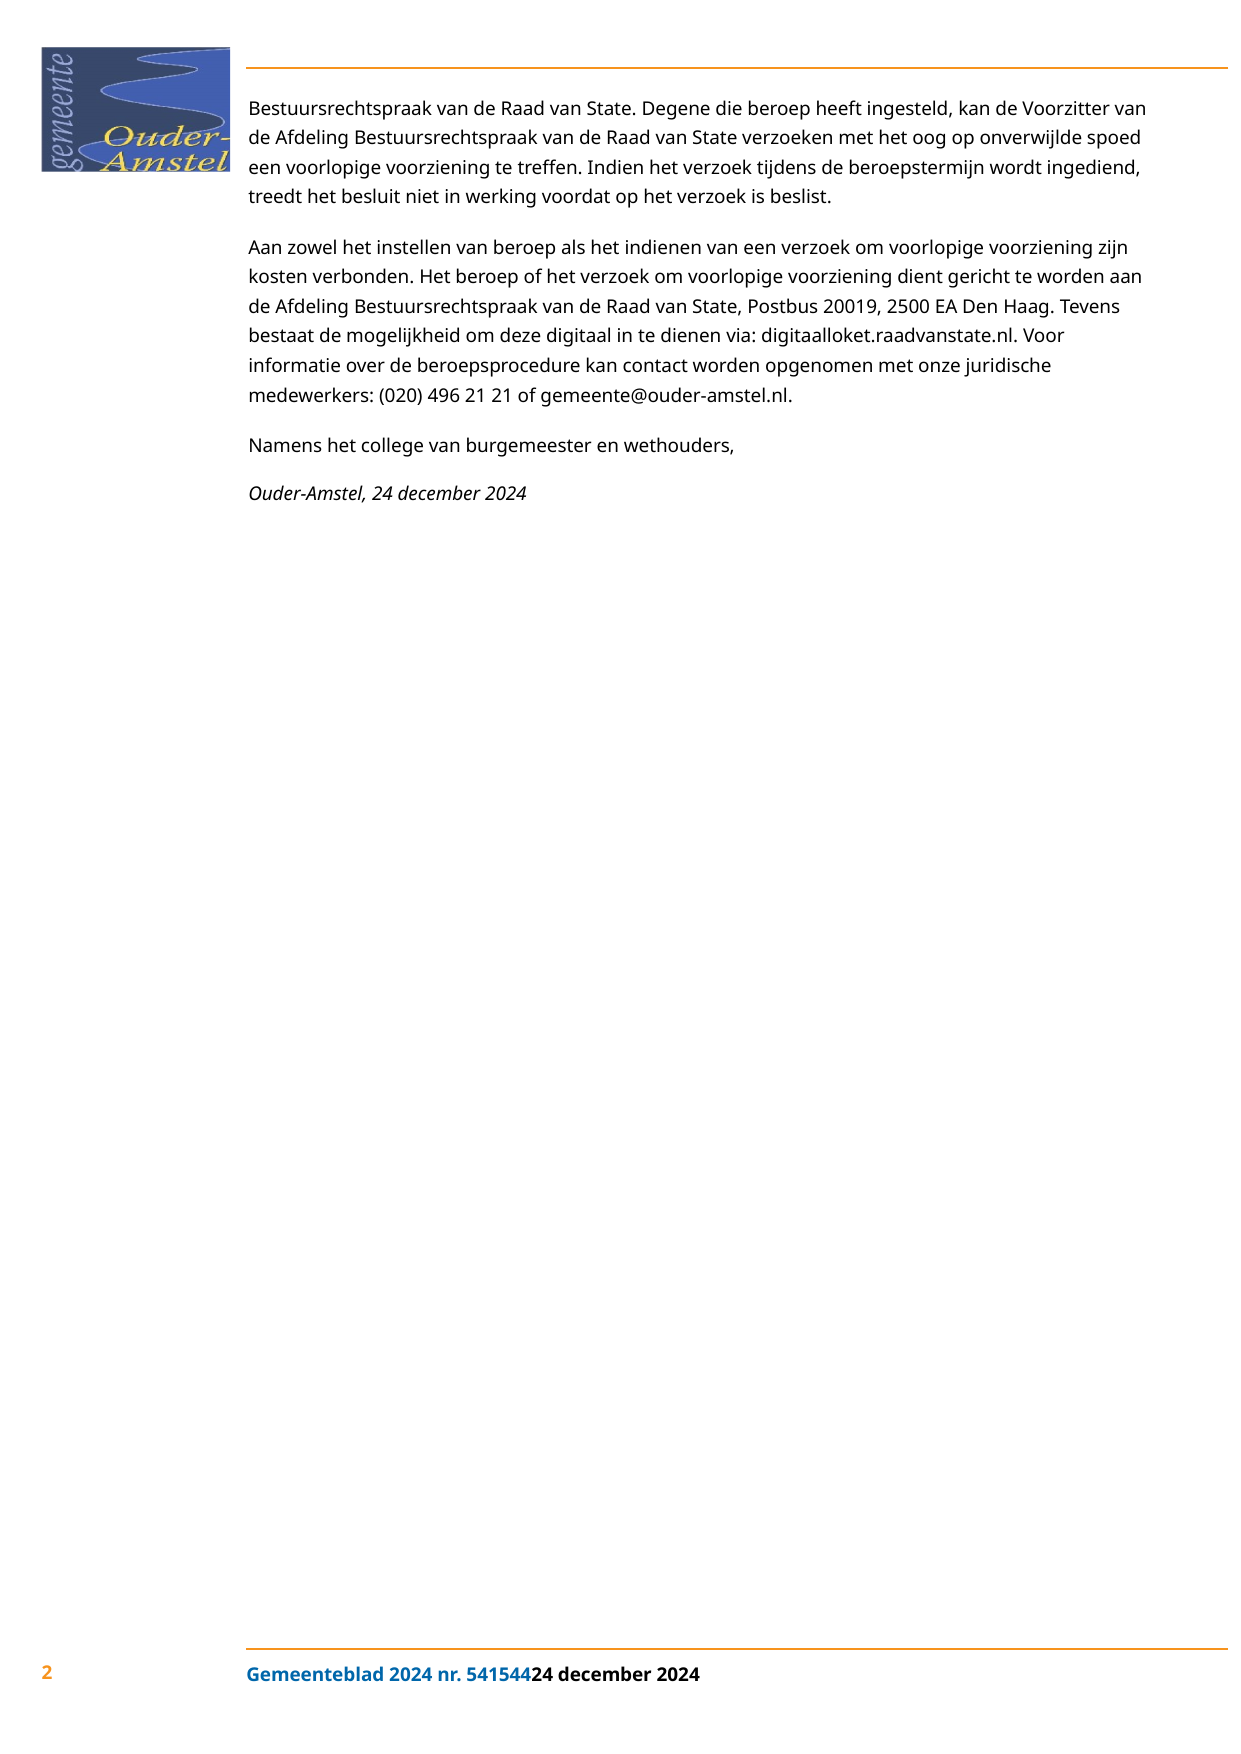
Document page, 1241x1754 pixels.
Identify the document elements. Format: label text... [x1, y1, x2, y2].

text Namens het college van burgemeester en wethouders, [248, 432, 1152, 458]
text Aan zowel het instellen van beroep als het indienen van een verzoek om voorlopige voorziening zijn kosten verbonden. Het beroep of het verzoek om voorlopige voorziening dient gericht te worden aan de Afdeling Bestuursrechtspraak van de Raad van State, Postbus 20019, 2500 EA Den Haag. Tevens bestaat de mogelijkheid om deze digitaal in te dienen via: digitaalloket.raadvanstate.nl. Voor informatie over de beroepsprocedure kan contact worden opgenomen met onze juridische medewerkers: (020) 496 21 21 of gemeente@ouder-amstel.nl. [248, 234, 1152, 408]
text Ouder-Amstel, 24 december 2024 [248, 480, 1152, 506]
picture [41, 47, 231, 172]
text Bestuursrechtspraak van de Raad van State. Degene die beroep heeft ingesteld, kan de Voorzitter van de Afdeling Bestuursrechtspraak van de Raad van State verzoeken met het oog op onverwijlde spoed een voorlopige voorziening te treffen. Indien het verzoek tijdens de beroepstermijn wordt ingediend, treedt het besluit niet in werking voordat op het verzoek is beslist. [248, 95, 1152, 209]
